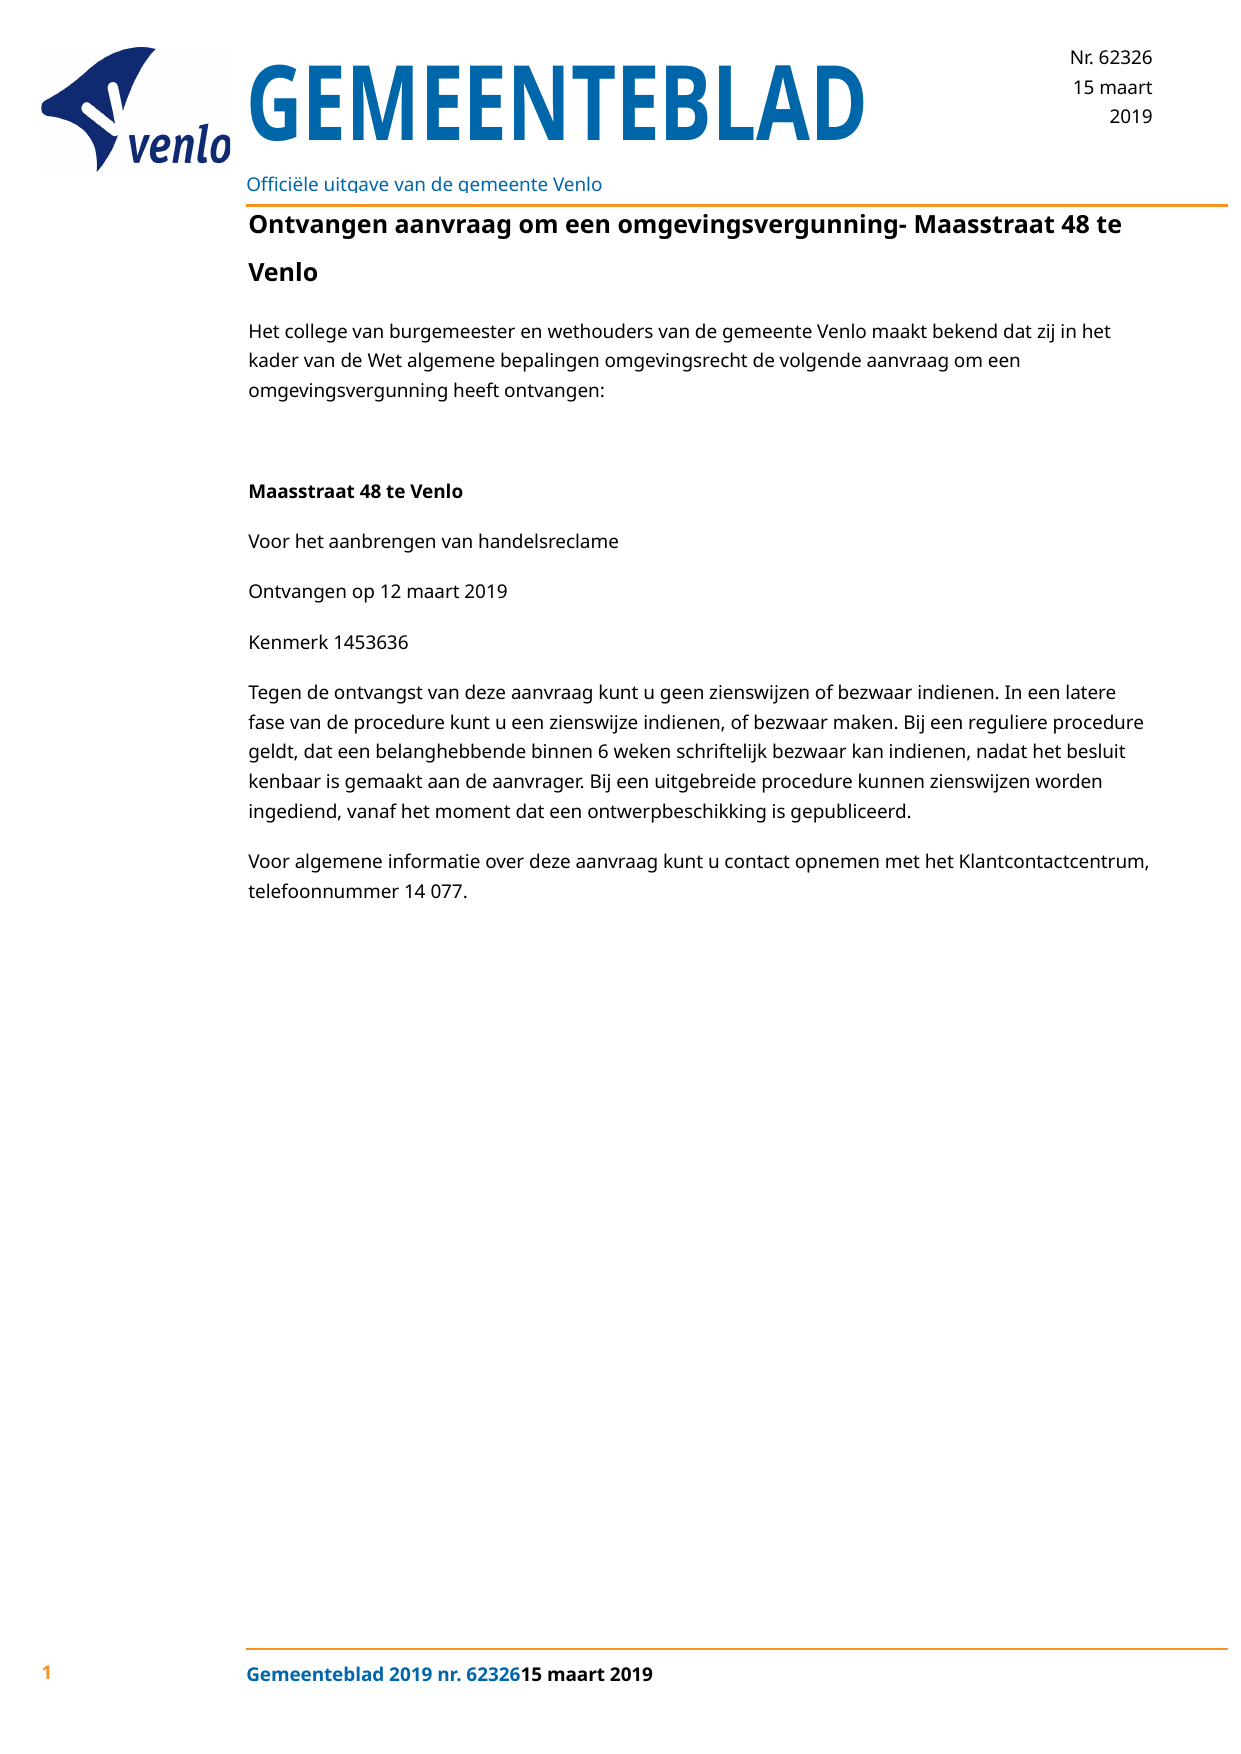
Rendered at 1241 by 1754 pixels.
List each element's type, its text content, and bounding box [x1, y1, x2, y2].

text Kenmerk 1453636 [248, 629, 1152, 655]
text Ontvangen aanvraag om een omgevingsvergunning- Maasstraat 48 te Venlo [248, 207, 1152, 288]
text Voor het aanbrengen van handelsreclame [248, 528, 1152, 554]
text Voor algemene informatie over deze aanvraag kunt u contact opnemen met het Klantcontactcentrum, telefoonnummer 14 077. [248, 848, 1152, 904]
text Maasstraat 48 te Venlo [248, 478, 1152, 504]
picture [41, 47, 231, 172]
text Ontvangen op 12 maart 2019 [248, 579, 1152, 604]
text Tegen de ontvangst van deze aanvraag kunt u geen zienswijzen of bezwaar indienen. In een latere fase van de procedure kunt u een zienswijze indienen, of bezwaar maken. Bij een reguliere procedure geldt, dat een belanghebbende binnen 6 weken schriftelijk bezwaar kan indienen, nadat het besluit kenbaar is gemaakt aan de aanvrager. Bij een uitgebreide procedure kunnen zienswijzen worden ingediend, vanaf het moment dat een ontwerpbeschikking is gepubliceerd. [248, 679, 1152, 824]
text Het college van burgemeester en wethouders van de gemeente Venlo maakt bekend dat zij in het kader van de Wet algemene bepalingen omgevingsrecht de volgende aanvraag om een omgevingsvergunning heeft ontvangen: [248, 318, 1152, 403]
